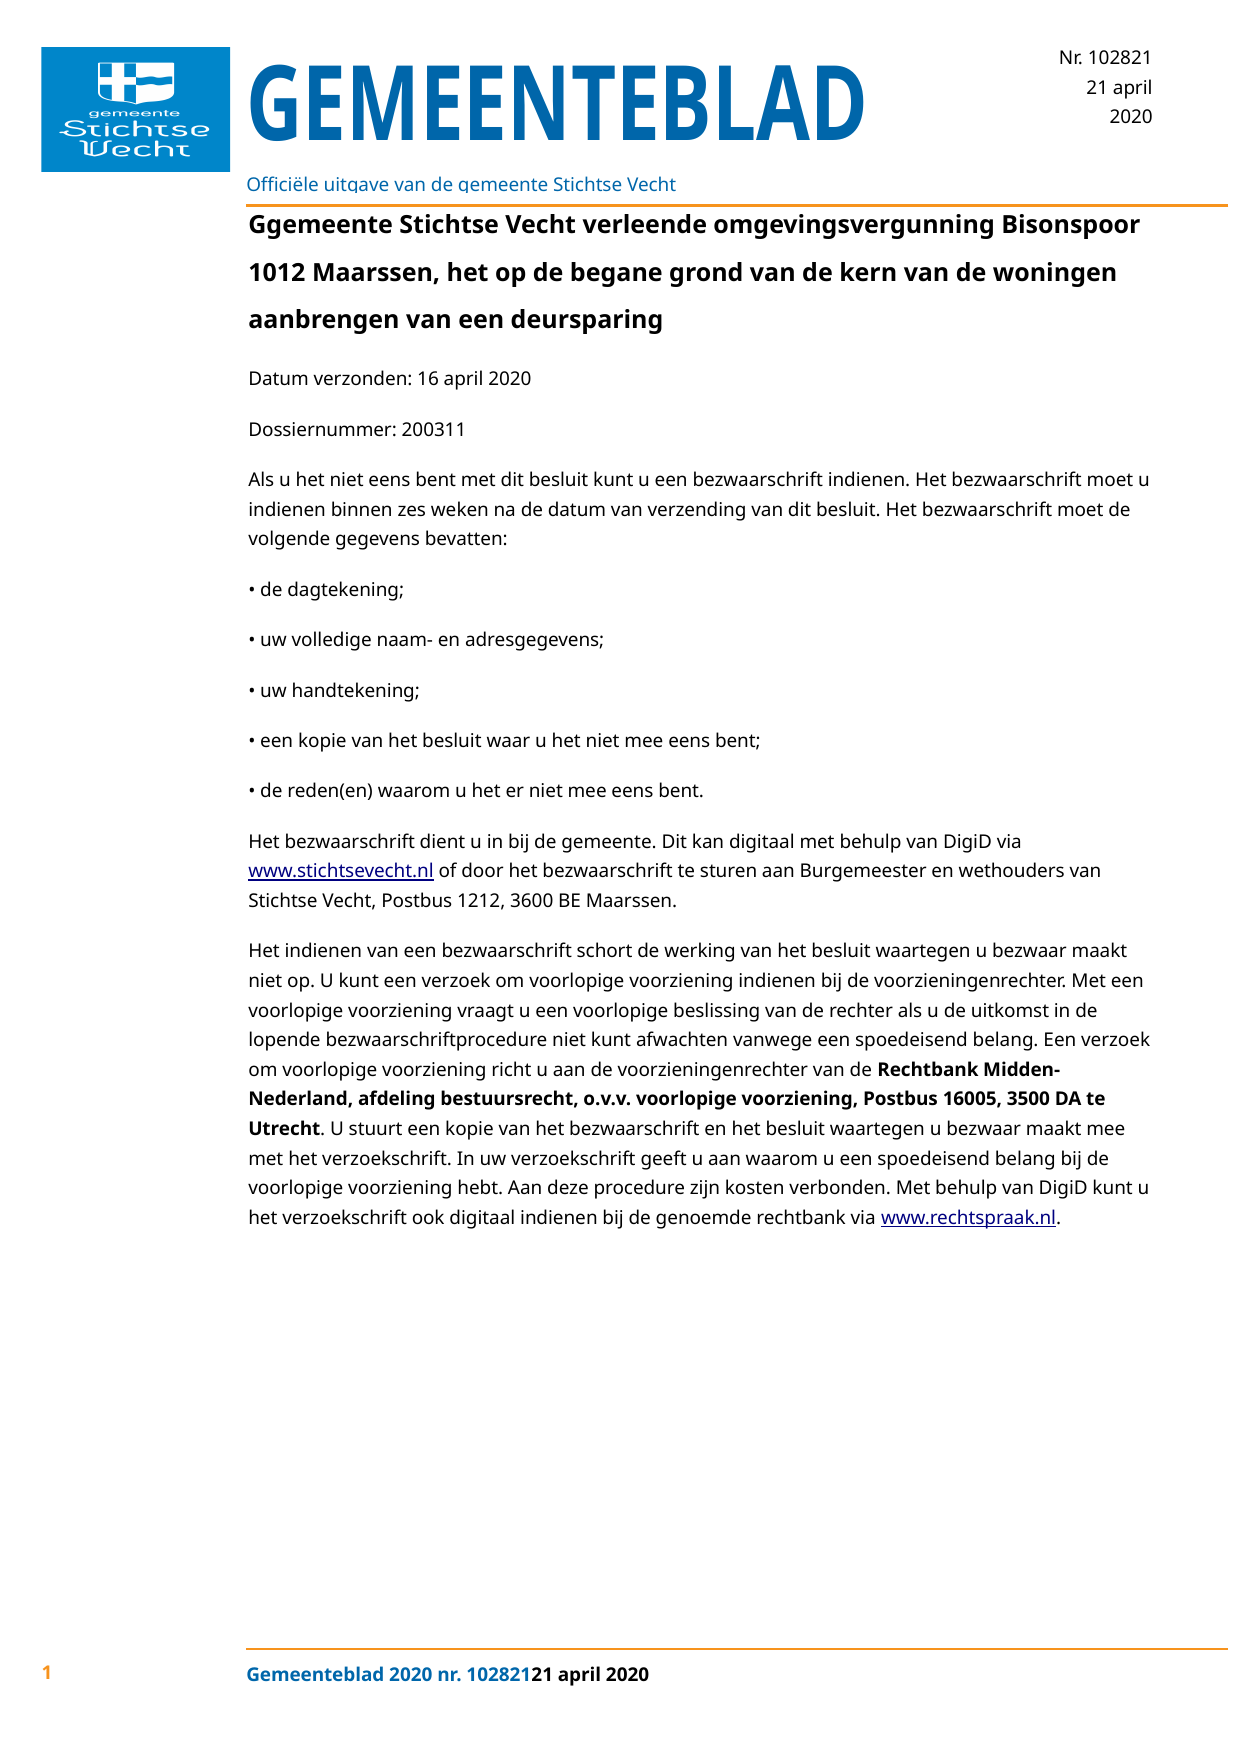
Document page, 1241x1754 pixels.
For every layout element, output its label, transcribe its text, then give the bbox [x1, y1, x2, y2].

text • de dagtekening; [248, 576, 1152, 602]
text Het bezwaarschrift dient u in bij de gemeente. Dit kan digitaal met behulp van DigiD via www.stichtsevecht.nl of door het bezwaarschrift te sturen aan Burgemeester en wethouders van Stichtse Vecht, Postbus 1212, 3600 BE Maarssen. [248, 828, 1152, 913]
text • uw volledige naam- en adresgegevens; [248, 626, 1152, 652]
picture [99, 63, 135, 101]
picture [137, 63, 174, 103]
text Datum verzonden: 16 april 2020 [248, 366, 1152, 391]
text Dossiernummer: 200311 [248, 416, 1152, 442]
text • de reden(en) waarom u het er niet mee eens bent. [248, 778, 1152, 803]
text • een kopie van het besluit waar u het niet mee eens bent; [248, 727, 1152, 753]
text Ggemeente Stichtse Vecht verleende omgevingsvergunning Bisonspoor 1012 Maarssen, het op de begane grond van de kern van de woningen aanbrengen van een deursparing [248, 207, 1152, 336]
text • uw handtekening; [248, 677, 1152, 702]
text Als u het niet eens bent met dit besluit kunt u een bezwaarschrift indienen. Het bezwaarschrift moet u indienen binnen zes weken na de datum van verzending van dit besluit. Het bezwaarschrift moet de volgende gegevens bevatten: [248, 466, 1152, 551]
text Het indienen van een bezwaarschrift schort de werking van het besluit waartegen u bezwaar maakt niet op. U kunt een verzoek om voorlopige voorziening indienen bij de voorzieningenrechter. Met een voorlopige voorziening vraagt u een voorlopige beslissing van de rechter als u de uitkomst in de lopende bezwaarschriftprocedure niet kunt afwachten vanwege een spoedeisend belang. Een verzoek om voorlopige voorziening richt u aan de voorzieningenrechter van de Rechtbank Midden-Nederland, afdeling bestuursrecht, o.v.v. voorlopige voorziening, Postbus 16005, 3500 DA te Utrecht. U stuurt een kopie van het bezwaarschrift en het besluit waartegen u bezwaar maakt mee met het verzoekschrift. In uw verzoekschrift geeft u aan waarom u een spoedeisend belang bij de voorlopige voorziening hebt. Aan deze procedure zijn kosten verbonden. Met behulp van DigiD kunt u het verzoekschrift ook digitaal indienen bij de genoemde rechtbank via www.rechtspraak.nl. [248, 938, 1152, 1229]
